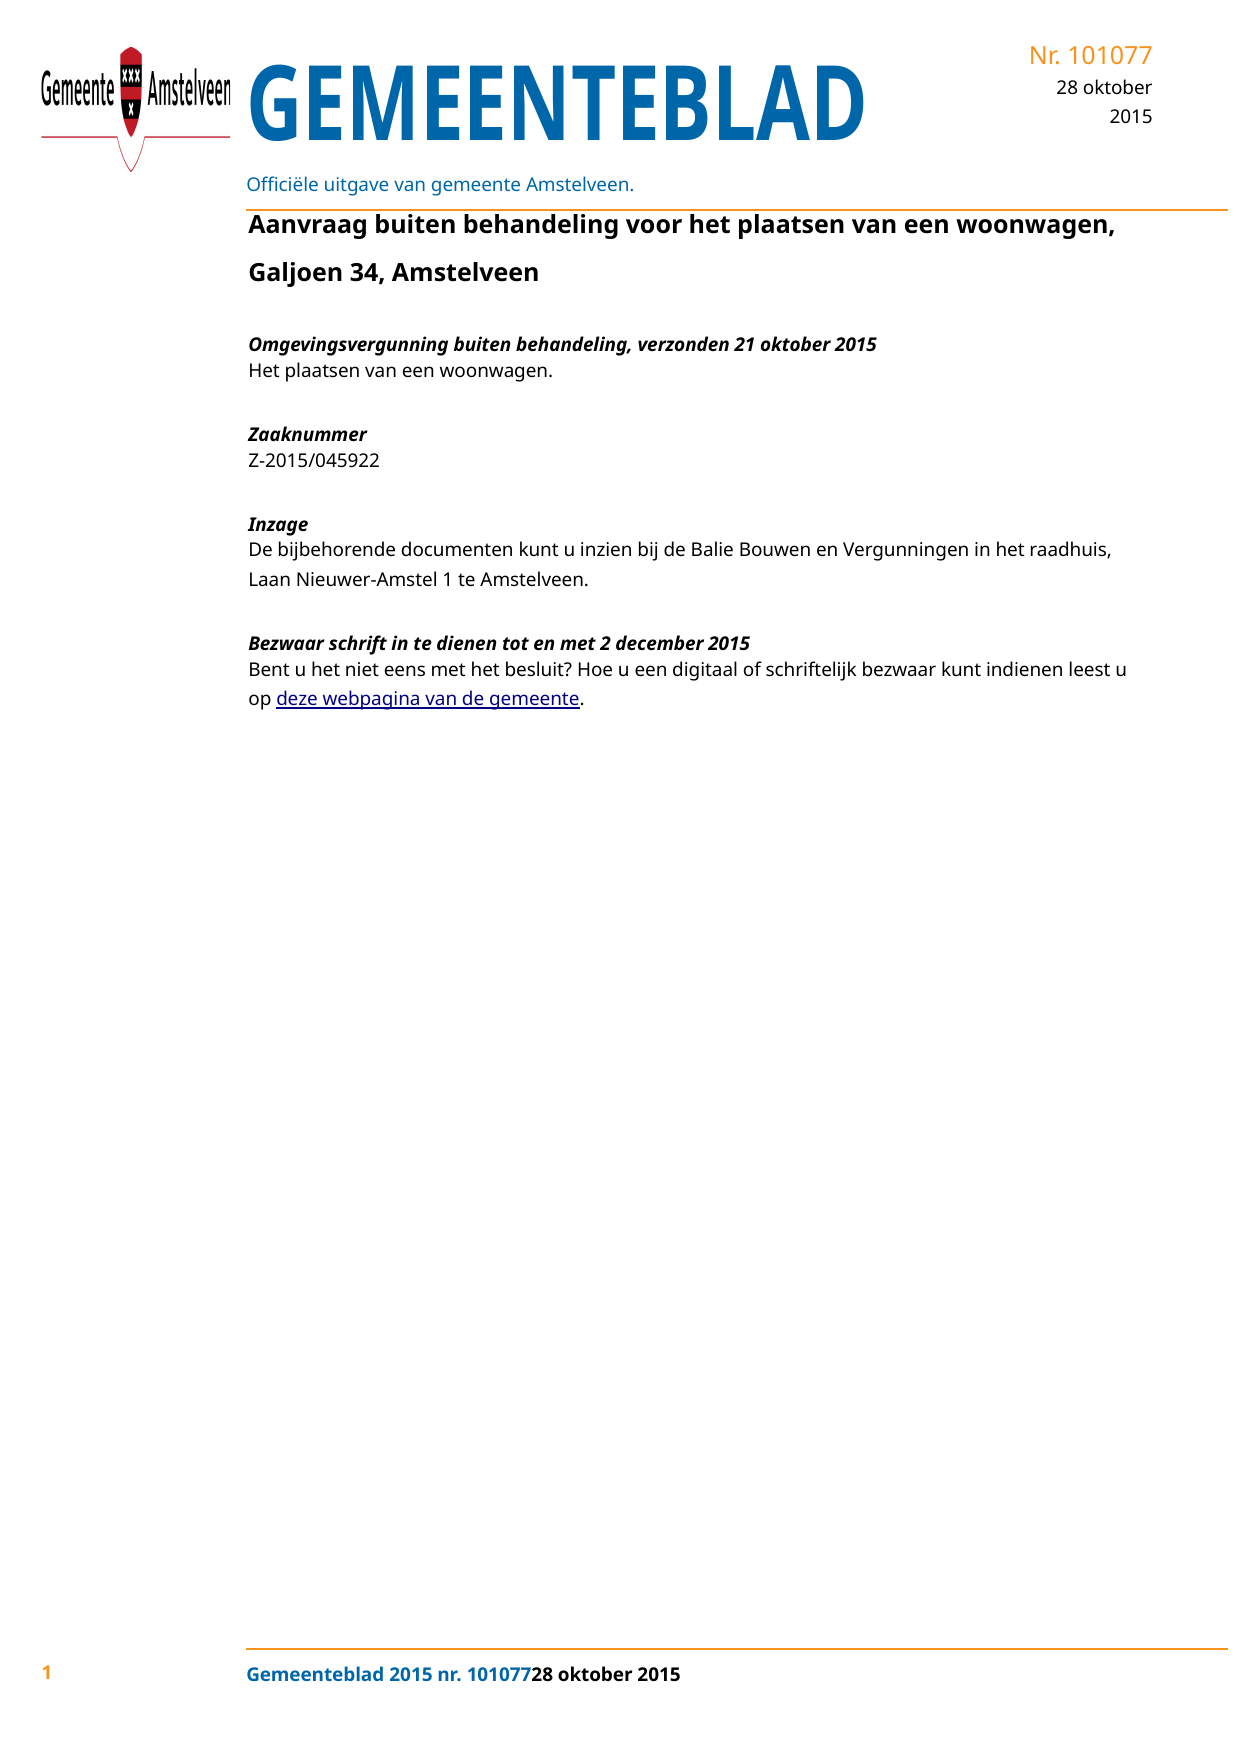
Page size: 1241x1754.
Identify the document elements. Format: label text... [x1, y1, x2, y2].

picture [41, 47, 231, 172]
text Zaaknummer [248, 421, 1152, 447]
text Aanvraag buiten behandeling voor het plaatsen van een woonwagen, Galjoen 34, Amstelveen [248, 211, 1152, 288]
text Bent u het niet eens met het besluit? Hoe u een digitaal of schriftelijk bezwaar kunt indienen leest u op deze webpagina van de gemeente. [248, 656, 1152, 711]
text Inzage [248, 511, 1152, 537]
text Z-2015/045922 [248, 447, 1152, 473]
text Omgevingsvergunning buiten behandeling, verzonden 21 oktober 2015 [248, 331, 1152, 357]
text Het plaatsen van een woonwagen. [248, 357, 1152, 383]
text Bezwaar schrift in te dienen tot en met 2 december 2015 [248, 630, 1152, 656]
text De bijbehorende documenten kunt u inzien bij de Balie Bouwen en Vergunningen in het raadhuis, Laan Nieuwer-Amstel 1 te Amstelveen. [248, 537, 1152, 592]
